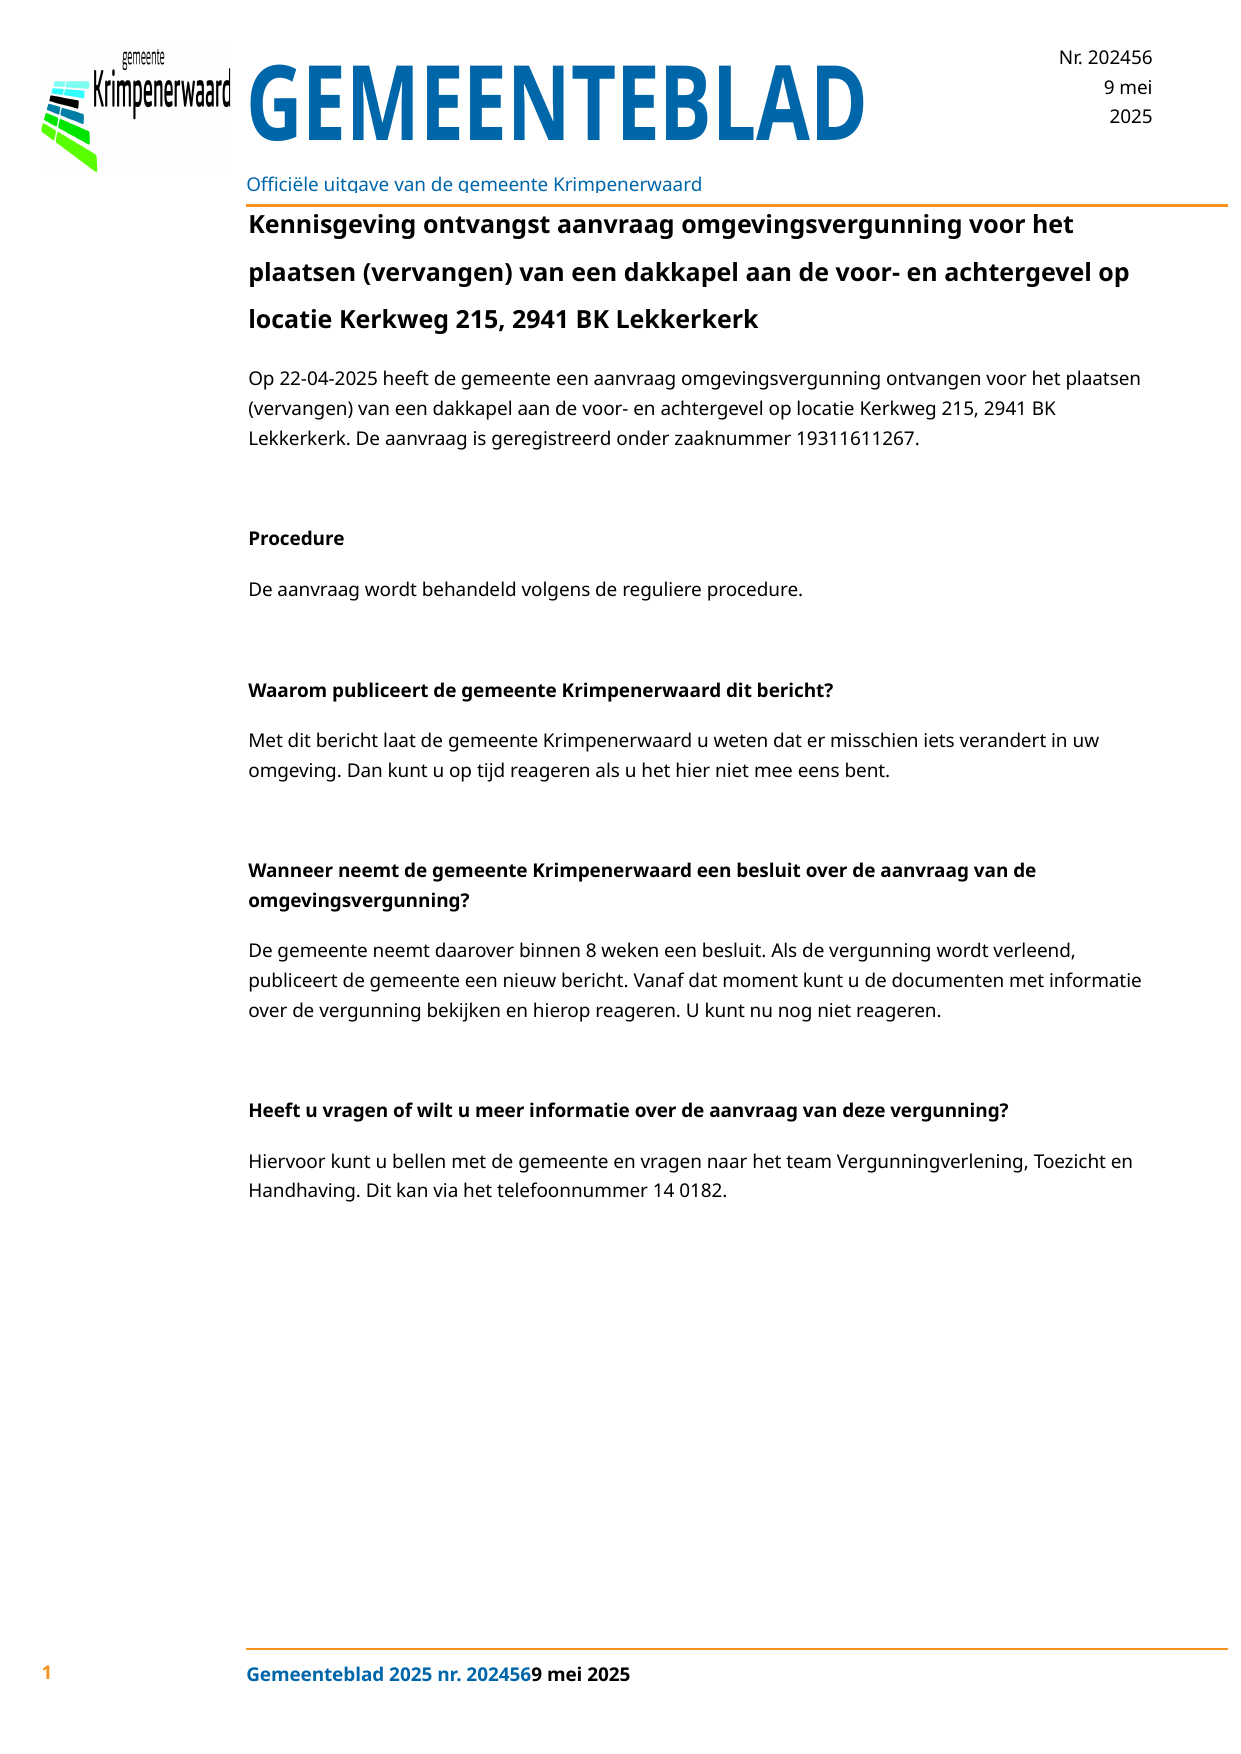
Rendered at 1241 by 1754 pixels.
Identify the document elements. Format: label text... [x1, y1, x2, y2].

text De aanvraag wordt behandeld volgens de reguliere procedure. [248, 576, 1152, 602]
text Kennisgeving ontvangst aanvraag omgevingsvergunning voor het plaatsen (vervangen) van een dakkapel aan de voor- en achtergevel op locatie Kerkweg 215, 2941 BK Lekkerkerk [248, 207, 1152, 336]
text Hiervoor kunt u bellen met de gemeente en vragen naar het team Vergunningverlening, Toezicht en Handhaving. Dit kan via het telefoonnummer 14 0182. [248, 1148, 1152, 1203]
text Met dit bericht laat de gemeente Krimpenerwaard u weten dat er misschien iets verandert in uw omgeving. Dan kunt u op tijd reageren als u het hier niet mee eens bent. [248, 727, 1152, 782]
picture [41, 47, 231, 172]
text Heeft u vragen of wilt u meer informatie over de aanvraag van deze vergunning? [248, 1098, 1152, 1123]
text Op 22-04-2025 heeft de gemeente een aanvraag omgevingsvergunning ontvangen voor het plaatsen (vervangen) van een dakkapel aan de voor- en achtergevel op locatie Kerkweg 215, 2941 BK Lekkerkerk. De aanvraag is geregistreerd onder zaaknummer 19311611267. [248, 366, 1152, 450]
text Procedure [248, 526, 1152, 551]
text Waarom publiceert de gemeente Krimpenerwaard dit bericht? [248, 677, 1152, 702]
text Wanneer neemt de gemeente Krimpenerwaard een besluit over de aanvraag van de omgevingsvergunning? [248, 858, 1152, 913]
text De gemeente neemt daarover binnen 8 weken een besluit. Als de vergunning wordt verleend, publiceert de gemeente een nieuw bericht. Vanaf dat moment kunt u de documenten met informatie over de vergunning bekijken en hierop reageren. U kunt nu nog niet reageren. [248, 938, 1152, 1022]
